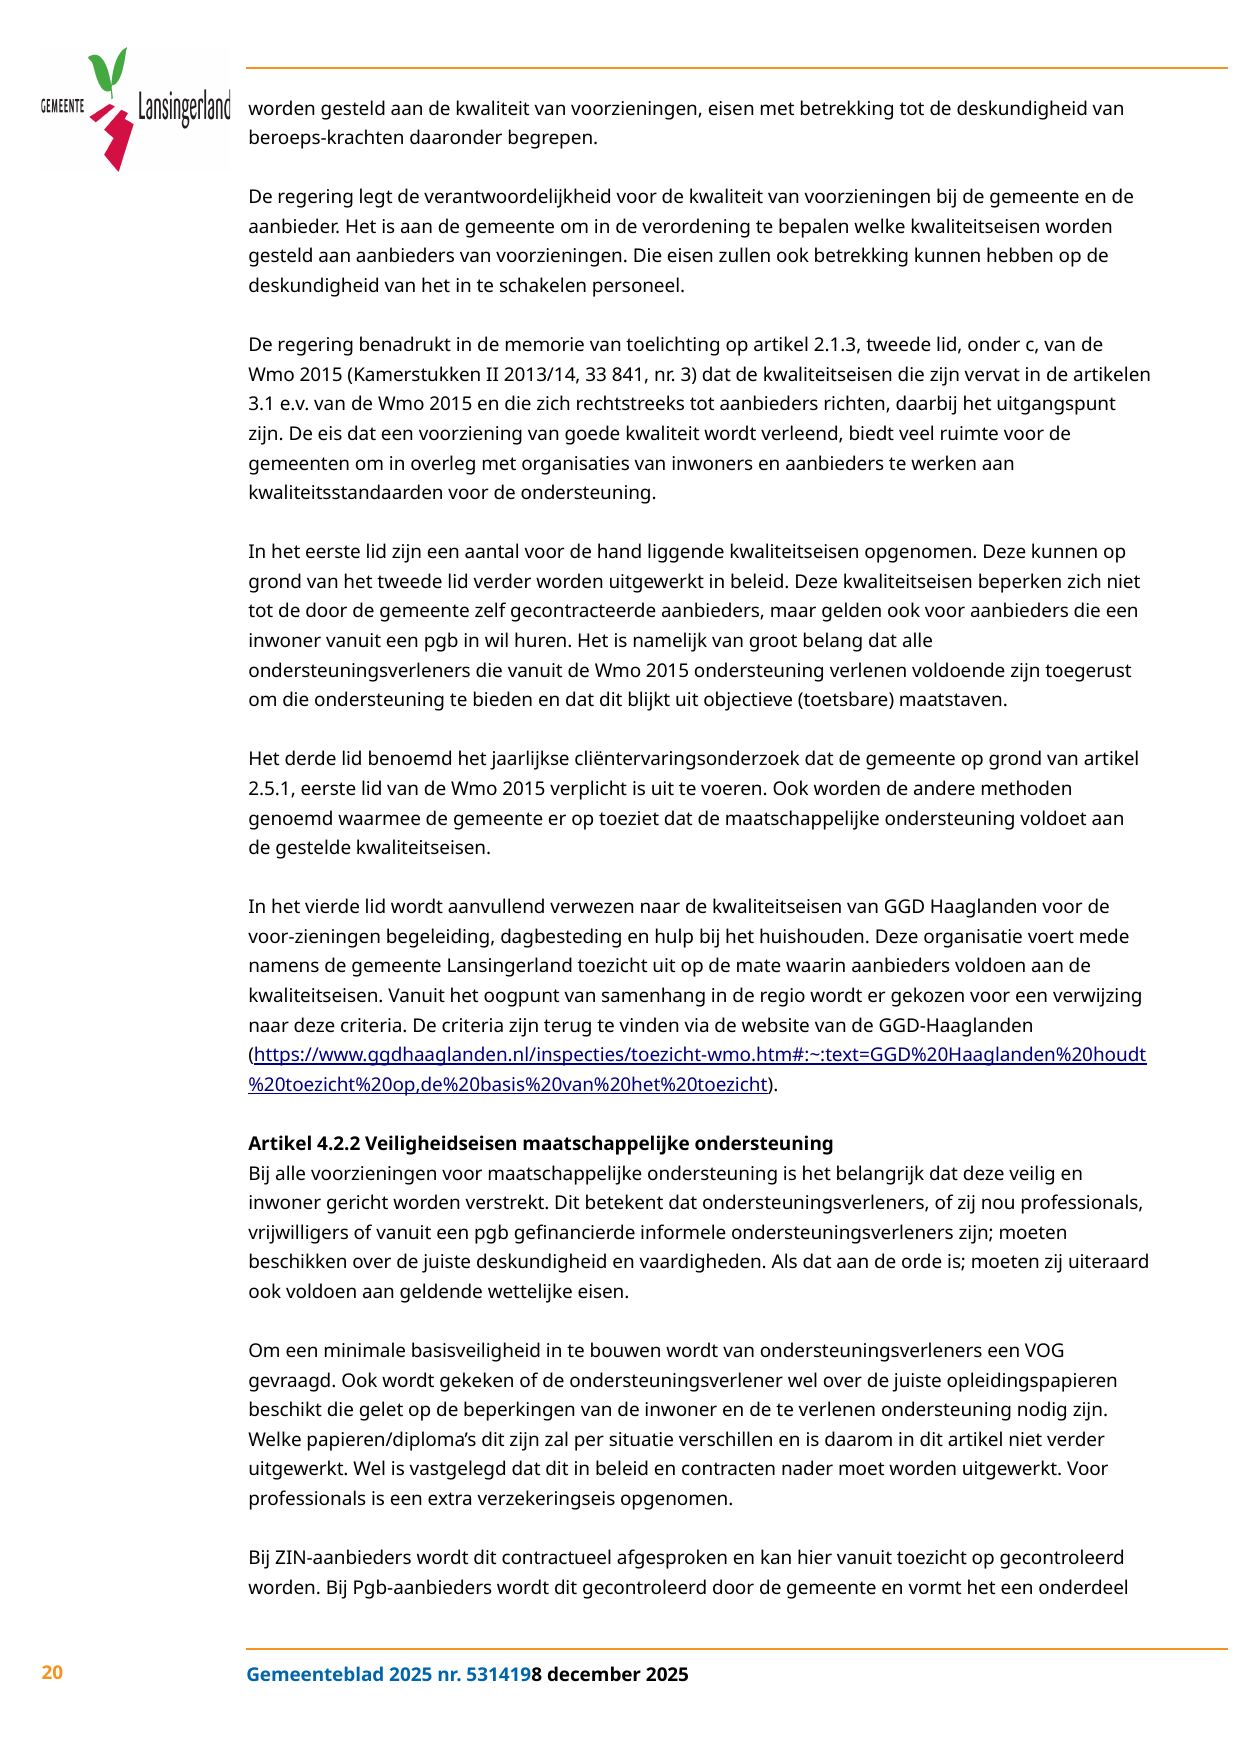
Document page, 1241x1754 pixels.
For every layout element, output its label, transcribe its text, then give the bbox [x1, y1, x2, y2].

text Bij ZIN-aanbieders wordt dit contractueel afgesproken en kan hier vanuit toezicht op gecontroleerd worden. Bij Pgb-aanbieders wordt dit gecontroleerd door de gemeente en vormt het een onderdeel [248, 1544, 1152, 1600]
text Het derde lid benoemd het jaarlijkse cliëntervaringsonderzoek dat de gemeente op grond van artikel 2.5.1, eerste lid van de Wmo 2015 verplicht is uit te voeren. Ook worden de andere methoden genoemd waarmee de gemeente er op toeziet dat de maatschappelijke ondersteuning voldoet aan de gestelde kwaliteitseisen. [248, 746, 1152, 860]
text Om een minimale basisveiligheid in te bouwen wordt van ondersteuningsverleners een VOG gevraagd. Ook wordt gekeken of de ondersteuningsverlener wel over de juiste opleidingspapieren beschikt die gelet op de beperkingen van de inwoner en de te verlenen ondersteuning nodig zijn. Welke papieren/diploma’s dit zijn zal per situatie verschillen en is daarom in dit artikel niet verder uitgewerkt. Wel is vastgelegd dat dit in beleid en contracten nader moet worden uitgewerkt. Voor professionals is een extra verzekeringseis opgenomen. [248, 1337, 1152, 1511]
text De regering benadrukt in de memorie van toelichting op artikel 2.1.3, tweede lid, onder c, van de Wmo 2015 (Kamerstukken II 2013/14, 33 841, nr. 3) dat de kwaliteitseisen die zijn vervat in de artikelen 3.1 e.v. van de Wmo 2015 en die zich rechtstreeks tot aanbieders richten, daarbij het uitgangspunt zijn. De eis dat een voorziening van goede kwaliteit wordt verleend, biedt veel ruimte voor de gemeenten om in overleg met organisaties van inwoners en aanbieders te werken aan kwaliteitsstandaarden voor de ondersteuning. [248, 331, 1152, 505]
picture [41, 47, 231, 172]
text Artikel 4.2.2 Veiligheidseisen maatschappelijke ondersteuning [248, 1130, 1152, 1156]
text Bij alle voorzieningen voor maatschappelijke ondersteuning is het belangrijk dat deze veilig en inwoner gericht worden verstrekt. Dit betekent dat ondersteuningsverleners, of zij nou professionals, vrijwilligers of vanuit een pgb gefinancierde informele ondersteuningsverleners zijn; moeten beschikken over de juiste deskundigheid en vaardigheden. Als dat aan de orde is; moeten zij uiteraard ook voldoen aan geldende wettelijke eisen. [248, 1160, 1152, 1304]
text In het eerste lid zijn een aantal voor de hand liggende kwaliteitseisen opgenomen. Deze kunnen op grond van het tweede lid verder worden uitgewerkt in beleid. Deze kwaliteitseisen beperken zich niet tot de door de gemeente zelf gecontracteerde aanbieders, maar gelden ook voor aanbieders die een inwoner vanuit een pgb in wil huren. Het is namelijk van groot belang dat alle ondersteuningsverleners die vanuit de Wmo 2015 ondersteuning verlenen voldoende zijn toegerust om die ondersteuning te bieden en dat dit blijkt uit objectieve (toetsbare) maatstaven. [248, 538, 1152, 712]
text In het vierde lid wordt aanvullend verwezen naar de kwaliteitseisen van GGD Haaglanden voor de voor-zieningen begeleiding, dagbesteding en hulp bij het huishouden. Deze organisatie voert mede namens de gemeente Lansingerland toezicht uit op de mate waarin aanbieders voldoen aan de kwaliteitseisen. Vanuit het oogpunt van samenhang in de regio wordt er gekozen voor een verwijzing naar deze criteria. De criteria zijn terug te vinden via de website van de GGD-Haaglanden (https://www.ggdhaaglanden.nl/inspecties/toezicht-wmo.htm#:~:text=GGD%20Haaglanden%20houdt%20toezicht%20op,de%20basis%20van%20het%20toezicht). [248, 893, 1152, 1097]
text De regering legt de verantwoordelijkheid voor de kwaliteit van voorzieningen bij de gemeente en de aanbieder. Het is aan de gemeente om in de verordening te bepalen welke kwaliteitseisen worden gesteld aan aanbieders van voorzieningen. Die eisen zullen ook betrekking kunnen hebben op de deskundigheid van het in te schakelen personeel. [248, 183, 1152, 298]
text worden gesteld aan de kwaliteit van voorzieningen, eisen met betrekking tot de deskundigheid van beroeps-krachten daaronder begrepen. [248, 95, 1152, 150]
